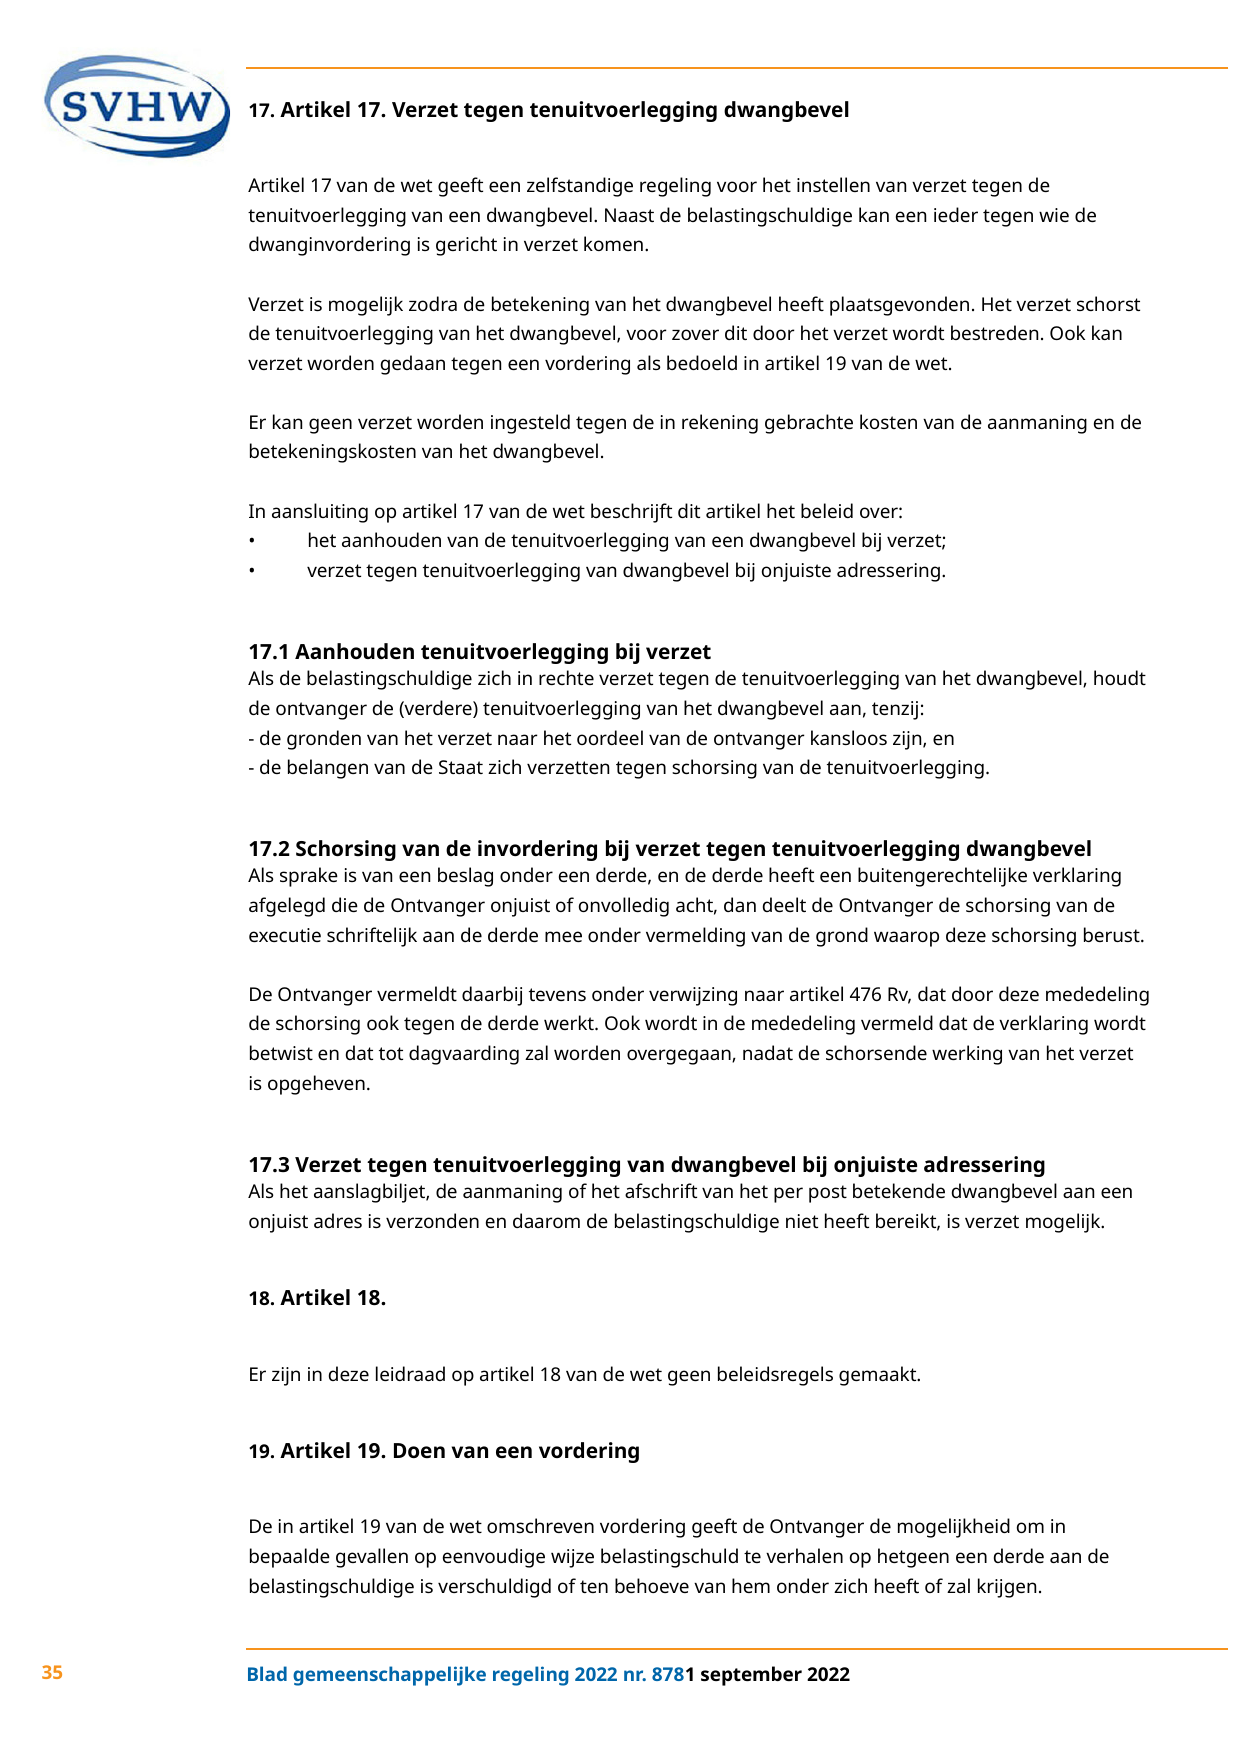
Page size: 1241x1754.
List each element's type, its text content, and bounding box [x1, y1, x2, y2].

text Als de belastingschuldige zich in rechte verzet tegen de tenuitvoerlegging van het dwangbevel, houdt de ontvanger de (verdere) tenuitvoerlegging van het dwangbevel aan, tenzij: [248, 666, 1152, 721]
text 19. Artikel 19. Doen van een vordering [248, 1436, 1152, 1464]
text - de gronden van het verzet naar het oordeel van de ontvanger kansloos zijn, en [248, 725, 1152, 750]
text - de belangen van de Staat zich verzetten tegen schorsing van de tenuitvoerlegging. [248, 754, 1152, 780]
text Er kan geen verzet worden ingesteld tegen de in rekening gebrachte kosten van de aanmaning en de betekeningskosten van het dwangbevel. [248, 409, 1152, 464]
text Er zijn in deze leidraad op artikel 18 van de wet geen beleidsregels gemaakt. [248, 1361, 1152, 1386]
text 17. Artikel 17. Verzet tegen tenuitvoerlegging dwangbevel [248, 95, 1152, 123]
text In aansluiting op artikel 17 van de wet beschrijft dit artikel het beleid over: [248, 498, 1152, 524]
list het aanhouden van de tenuitvoerlegging van een dwangbevel bij verzet; [248, 527, 1152, 553]
text De Ontvanger vermeldt daarbij tevens onder verwijzing naar artikel 476 Rv, dat door deze mededeling de schorsing ook tegen de derde werkt. Ook wordt in de mededeling vermeld dat de verklaring wordt betwist en dat tot dagvaarding zal worden overgegaan, nadat de schorsende werking van het verzet is opgeheven. [248, 981, 1152, 1096]
text Als het aanslagbiljet, de aanmaning of het afschrift van het per post betekende dwangbevel aan een onjuist adres is verzonden en daarom de belastingschuldige niet heeft bereikt, is verzet mogelijk. [248, 1178, 1152, 1233]
text 17.3 Verzet tegen tenuitvoerlegging van dwangbevel bij onjuiste adressering [248, 1150, 1152, 1178]
text 18. Artikel 18. [248, 1283, 1152, 1311]
text 17.2 Schorsing van de invordering bij verzet tegen tenuitvoerlegging dwangbevel [248, 834, 1152, 863]
text Artikel 17 van de wet geeft een zelfstandige regeling voor het instellen van verzet tegen de tenuitvoerlegging van een dwangbevel. Naast de belastingschuldige kan een ieder tegen wie de dwanginvordering is gericht in verzet komen. [248, 172, 1152, 257]
list verzet tegen tenuitvoerlegging van dwangbevel bij onjuiste adressering. [248, 557, 1152, 583]
picture [41, 47, 231, 172]
text De in artikel 19 van de wet omschreven vordering geeft de Ontvanger de mogelijkheid om in bepaalde gevallen op eenvoudige wijze belastingschuld te verhalen op hetgeen een derde aan de belastingschuldige is verschuldigd of ten behoeve van hem onder zich heeft of zal krijgen. [248, 1514, 1152, 1598]
text Verzet is mogelijk zodra de betekening van het dwangbevel heeft plaatsgevonden. Het verzet schorst de tenuitvoerlegging van het dwangbevel, voor zover dit door het verzet wordt bestreden. Ook kan verzet worden gedaan tegen een vordering als bedoeld in artikel 19 van de wet. [248, 291, 1152, 376]
text 17.1 Aanhouden tenuitvoerlegging bij verzet [248, 637, 1152, 666]
text Als sprake is van een beslag onder een derde, en de derde heeft een buitengerechtelijke verklaring afgelegd die de Ontvanger onjuist of onvolledig acht, dan deelt de Ontvanger de schorsing van de executie schriftelijk aan de derde mee onder vermelding van de grond waarop deze schorsing berust. [248, 863, 1152, 948]
